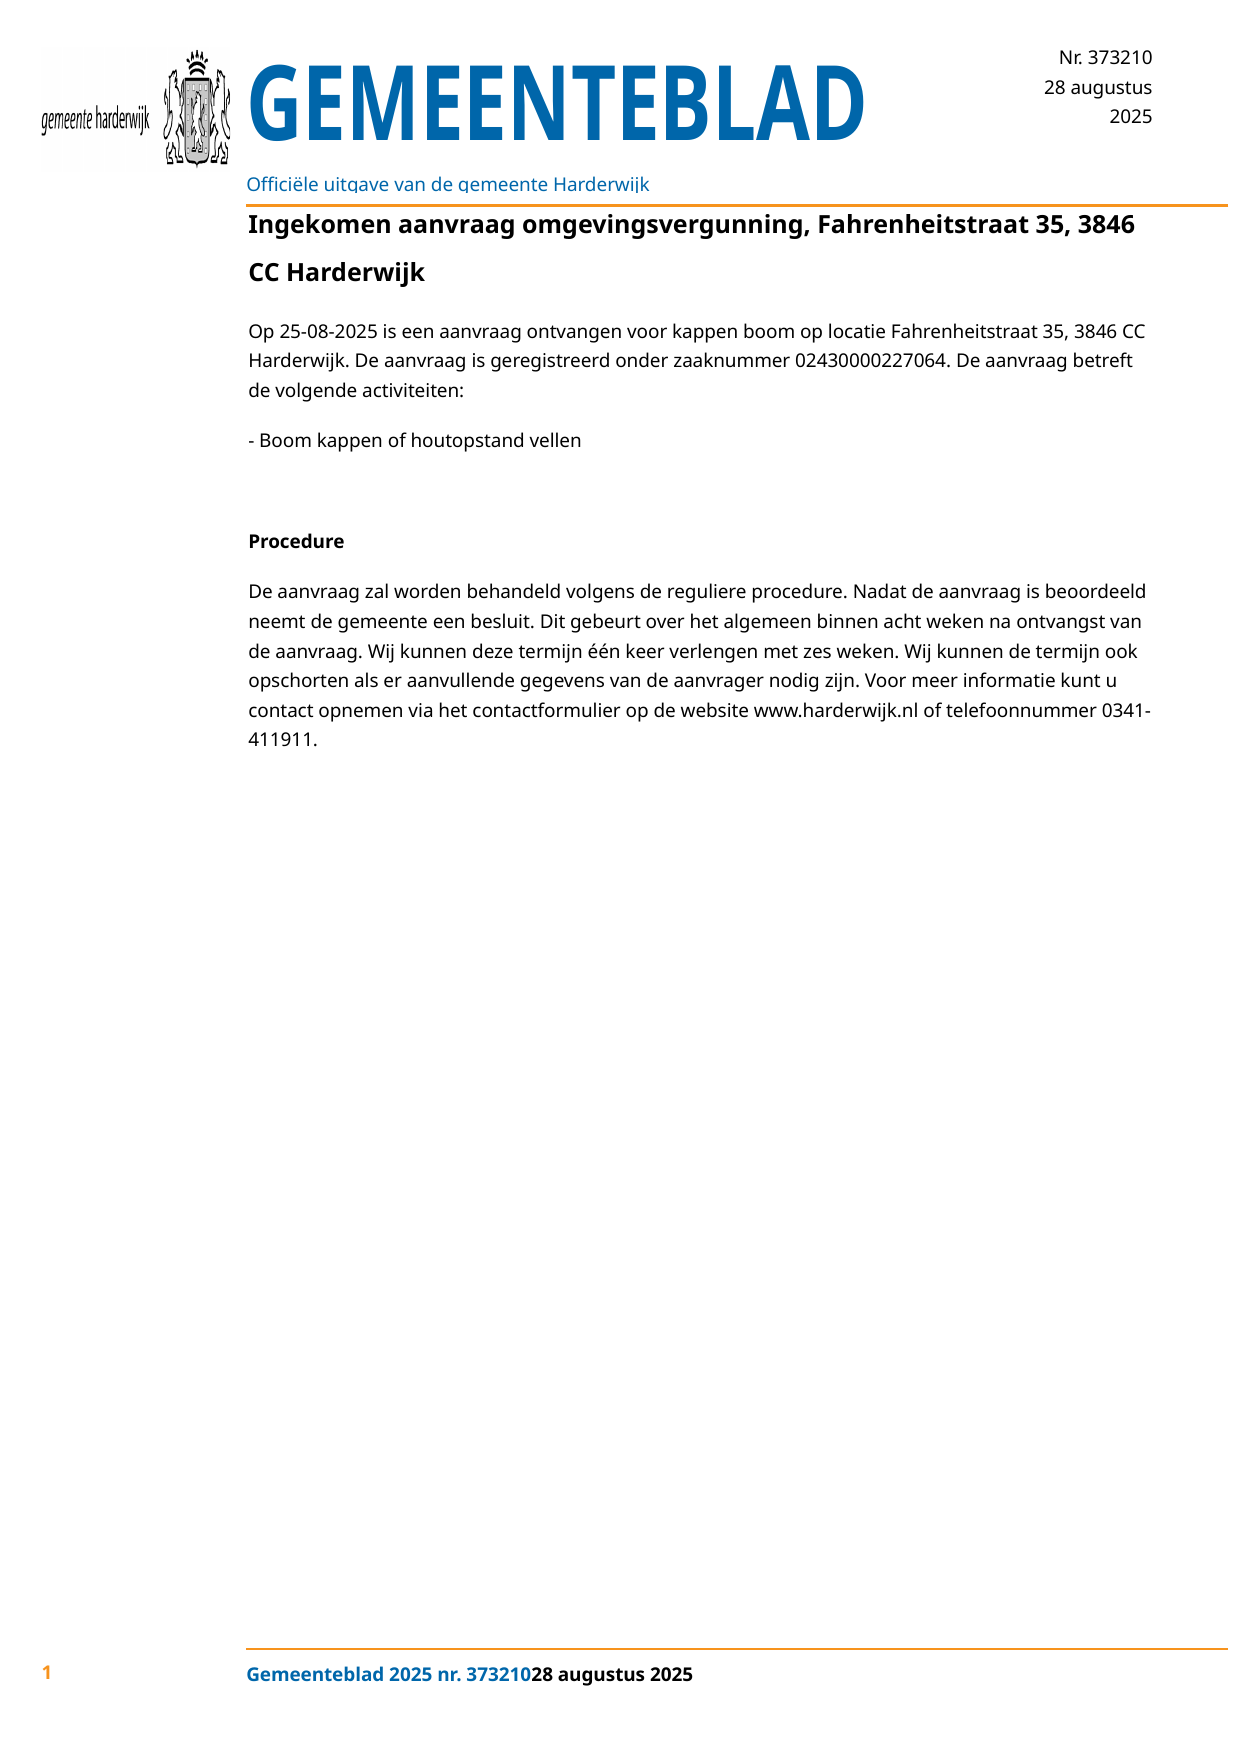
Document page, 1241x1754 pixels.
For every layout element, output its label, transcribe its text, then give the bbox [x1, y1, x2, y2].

text Op 25-08-2025 is een aanvraag ontvangen voor kappen boom op locatie Fahrenheitstraat 35, 3846 CC Harderwijk. De aanvraag is geregistreerd onder zaaknummer 02430000227064. De aanvraag betreft de volgende activiteiten: [248, 318, 1152, 403]
text De aanvraag zal worden behandeld volgens de reguliere procedure. Nadat de aanvraag is beoordeeld neemt de gemeente een besluit. Dit gebeurt over het algemeen binnen acht weken na ontvangst van de aanvraag. Wij kunnen deze termijn één keer verlengen met zes weken. Wij kunnen de termijn ook opschorten als er aanvullende gegevens van de aanvrager nodig zijn. Voor meer informatie kunt u contact opnemen via het contactformulier op de website www.harderwijk.nl of telefoonnummer 0341-411911. [248, 579, 1152, 752]
text - Boom kappen of houtopstand vellen [248, 427, 1152, 453]
text Procedure [248, 528, 1152, 554]
picture [41, 47, 231, 172]
text Ingekomen aanvraag omgevingsvergunning, Fahrenheitstraat 35, 3846 CC Harderwijk [248, 207, 1152, 288]
